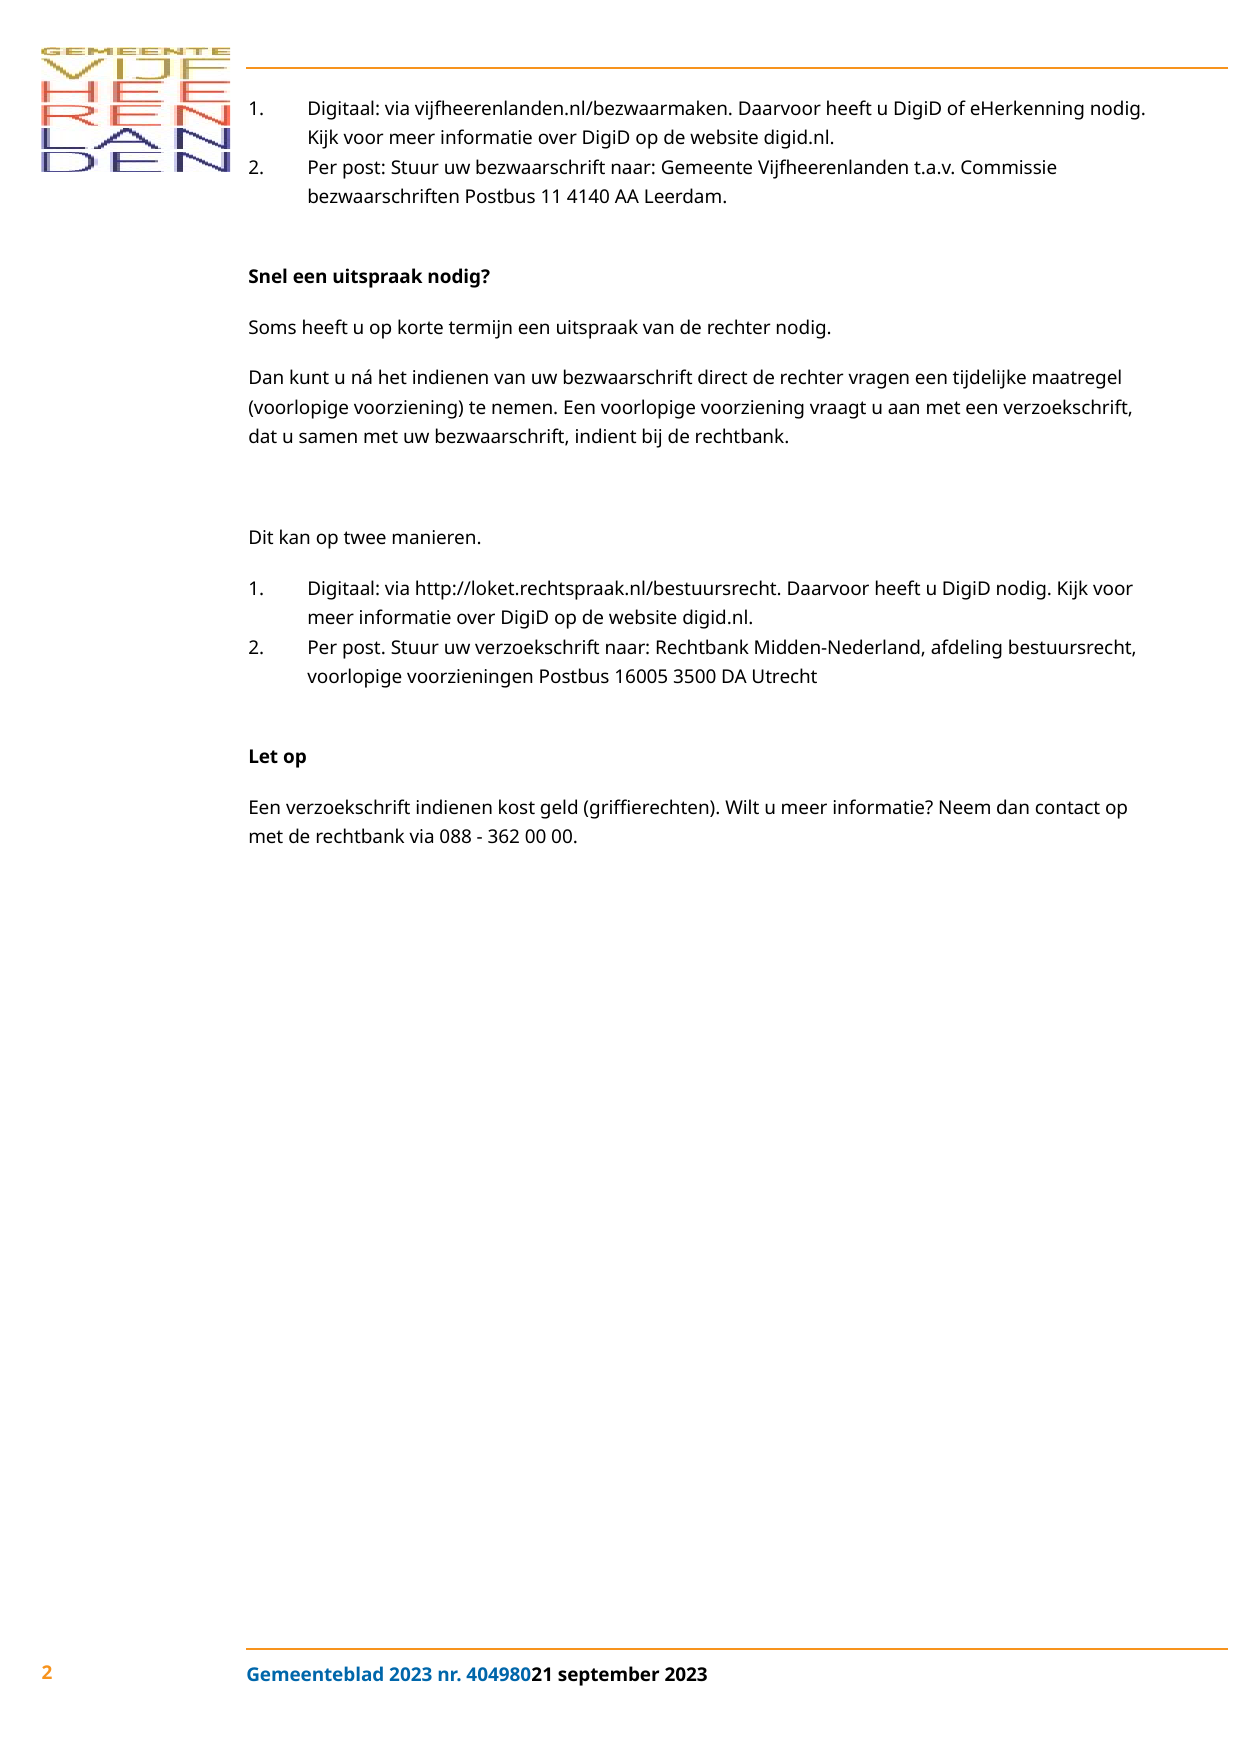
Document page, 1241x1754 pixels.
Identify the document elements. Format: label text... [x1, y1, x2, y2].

picture [41, 47, 231, 172]
list Digitaal: via vijfheerenlanden.nl/bezwaarmaken. Daarvoor heeft u DigiD of eHerkenning nodig. Kijk voor meer informatie over DigiD op de website digid.nl. [248, 95, 1152, 150]
text Dan kunt u ná het indienen van uw bezwaarschrift direct de rechter vragen een tijdelijke maatregel (voorlopige voorziening) te nemen. Een voorlopige voorziening vraagt u aan met een verzoekschrift, dat u samen met uw bezwaarschrift, indient bij de rechtbank. [248, 364, 1152, 449]
text Snel een uitspraak nodig? [248, 263, 1152, 289]
list Digitaal: via http://loket.rechtspraak.nl/bestuursrecht. Daarvoor heeft u DigiD nodig. Kijk voor meer informatie over DigiD op de website digid.nl. [248, 575, 1152, 630]
list Per post: Stuur uw bezwaarschrift naar: Gemeente Vijfheerenlanden t.a.v. Commissie bezwaarschriften Postbus 11 4140 AA Leerdam. [248, 154, 1152, 209]
text Een verzoekschrift indienen kost geld (griffierechten). Wilt u meer informatie? Neem dan contact op met de rechtbank via 088 - 362 00 00. [248, 794, 1152, 849]
text Let op [248, 743, 1152, 769]
text Soms heeft u op korte termijn een uitspraak van de rechter nodig. [248, 314, 1152, 340]
list Per post. Stuur uw verzoekschrift naar: Rechtbank Midden-Nederland, afdeling bestuursrecht, voorlopige voorzieningen Postbus 16005 3500 DA Utrecht [248, 634, 1152, 689]
text Dit kan op twee manieren. [248, 524, 1152, 550]
